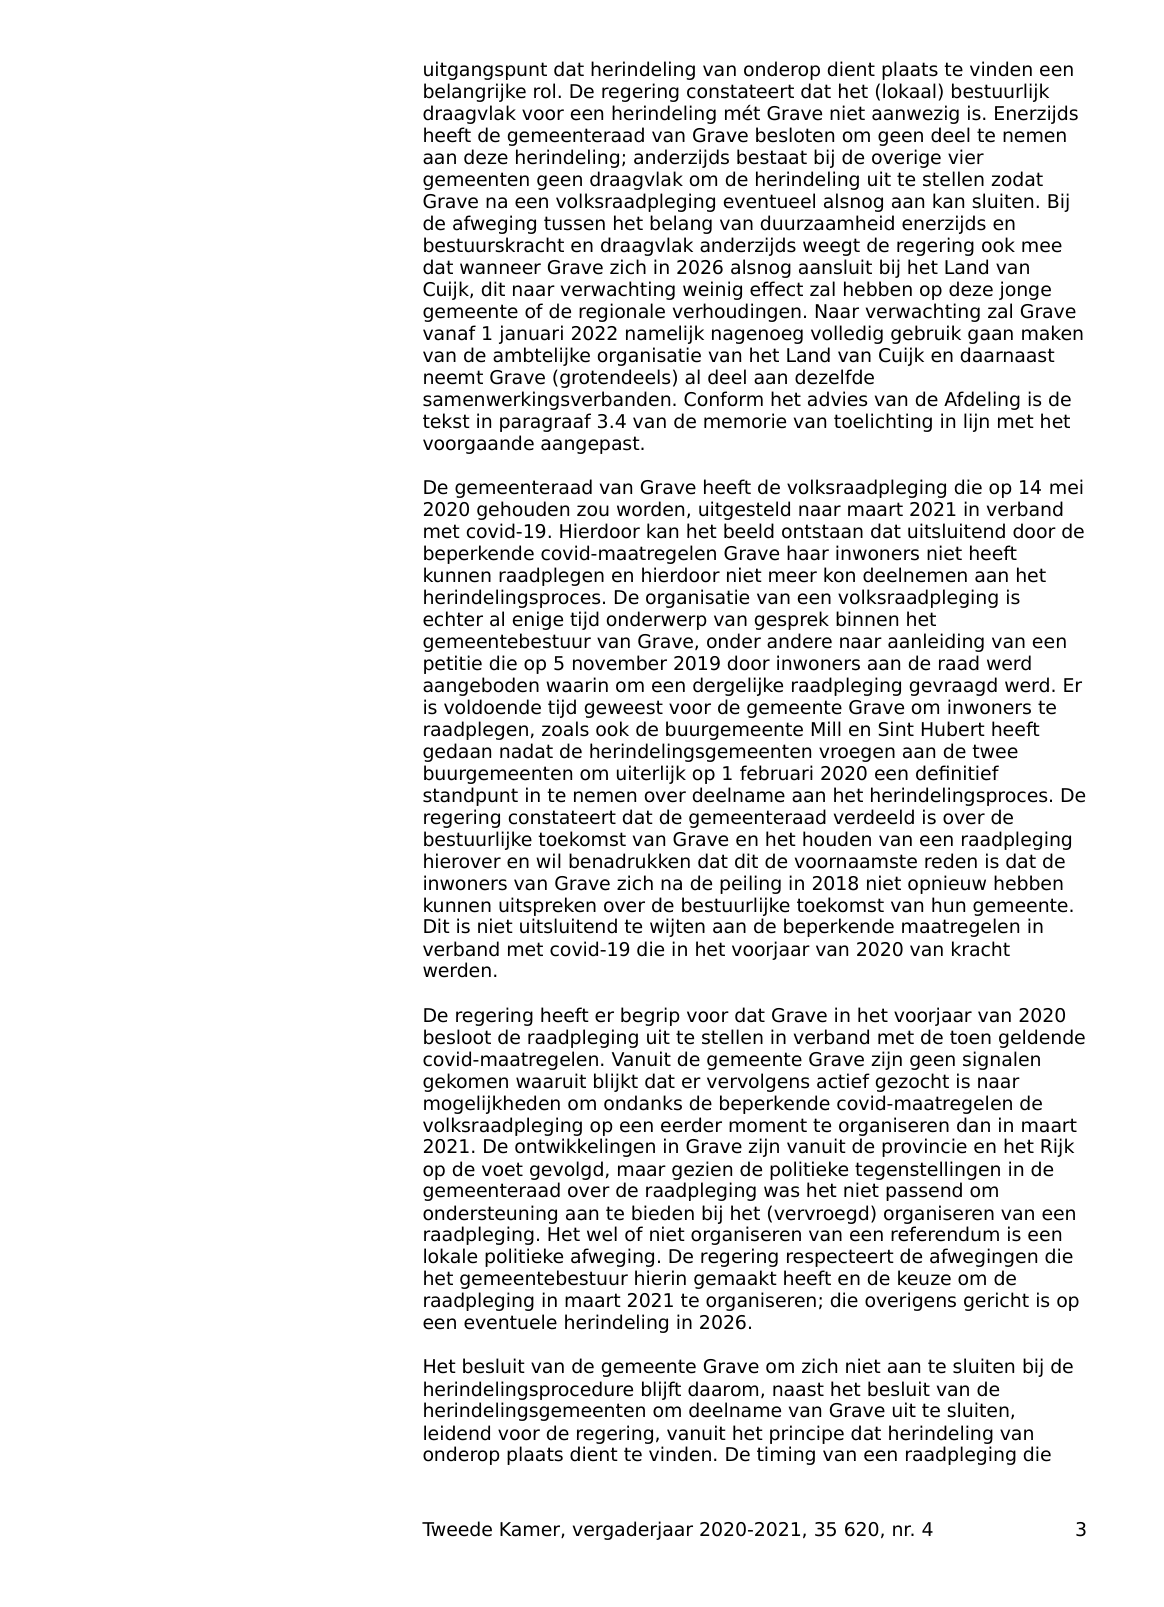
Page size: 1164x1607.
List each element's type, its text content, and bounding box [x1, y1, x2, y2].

text uitgangspunt dat herindeling van onderop dient plaats te vinden een belangrijke rol. De regering constateert dat het (lokaal) bestuurlijk draagvlak voor een herindeling mét Grave niet aanwezig is. Enerzijds heeft de gemeenteraad van Grave besloten om geen deel te nemen aan deze herindeling; anderzijds bestaat bij de overige vier gemeenten geen draagvlak om de herindeling uit te stellen zodat Grave na een volksraadpleging eventueel alsnog aan kan sluiten. Bij de afweging tussen het belang van duurzaamheid enerzijds en bestuurskracht en draagvlak anderzijds weegt de regering ook mee dat wanneer Grave zich in 2026 alsnog aansluit bij het Land van Cuijk, dit naar verwachting weinig effect zal hebben op deze jonge gemeente of de regionale verhoudingen. Naar verwachting zal Grave vanaf 1 januari 2022 namelijk nagenoeg volledig gebruik gaan maken van de ambtelijke organisatie van het Land van Cuijk en daarnaast neemt Grave (grotendeels) al deel aan dezelfde samenwerkingsverbanden. Conform het advies van de Afdeling is de tekst in paragraaf 3.4 van de memorie van toelichting in lijn met het voorgaande aangepast. [422, 59, 1087, 455]
text De regering heeft er begrip voor dat Grave in het voorjaar van 2020 besloot de raadpleging uit te stellen in verband met de toen geldende covid-maatregelen. Vanuit de gemeente Grave zijn geen signalen gekomen waaruit blijkt dat er vervolgens actief gezocht is naar mogelijkheden om ondanks de beperkende covid-maatregelen de volksraadpleging op een eerder moment te organiseren dan in maart 2021. De ontwikkelingen in Grave zijn vanuit de provincie en het Rijk op de voet gevolgd, maar gezien de politieke tegenstellingen in de gemeenteraad over de raadpleging was het niet passend om ondersteuning aan te bieden bij het (vervroegd) organiseren van een raadpleging. Het wel of niet organiseren van een referendum is een lokale politieke afweging. De regering respecteert de afwegingen die het gemeentebestuur hierin gemaakt heeft en de keuze om de raadpleging in maart 2021 te organiseren; die overigens gericht is op een eventuele herindeling in 2026. [422, 1004, 1087, 1334]
text Het besluit van de gemeente Grave om zich niet aan te sluiten bij de herindelingsprocedure blijft daarom, naast het besluit van de herindelingsgemeenten om deelname van Grave uit te sluiten, leidend voor de regering, vanuit het principe dat herindeling van onderop plaats dient te vinden. De timing van een raadpleging die [422, 1356, 1087, 1466]
text De gemeenteraad van Grave heeft de volksraadpleging die op 14 mei 2020 gehouden zou worden, uitgesteld naar maart 2021 in verband met covid-19. Hierdoor kan het beeld ontstaan dat uitsluitend door de beperkende covid-maatregelen Grave haar inwoners niet heeft kunnen raadplegen en hierdoor niet meer kon deelnemen aan het herindelingsproces. De organisatie van een volksraadpleging is echter al enige tijd onderwerp van gesprek binnen het gemeentebestuur van Grave, onder andere naar aanleiding van een petitie die op 5 november 2019 door inwoners aan de raad werd aangeboden waarin om een dergelijke raadpleging gevraagd werd. Er is voldoende tijd geweest voor de gemeente Grave om inwoners te raadplegen, zoals ook de buurgemeente Mill en Sint Hubert heeft gedaan nadat de herindelingsgemeenten vroegen aan de twee buurgemeenten om uiterlijk op 1 februari 2020 een definitief standpunt in te nemen over deelname aan het herindelingsproces. De regering constateert dat de gemeenteraad verdeeld is over de bestuurlijke toekomst van Grave en het houden van een raadpleging hierover en wil benadrukken dat dit de voornaamste reden is dat de inwoners van Grave zich na de peiling in 2018 niet opnieuw hebben kunnen uitspreken over de bestuurlijke toekomst van hun gemeente. Dit is niet uitsluitend te wijten aan de beperkende maatregelen in verband met covid-19 die in het voorjaar van 2020 van kracht werden. [422, 477, 1087, 982]
